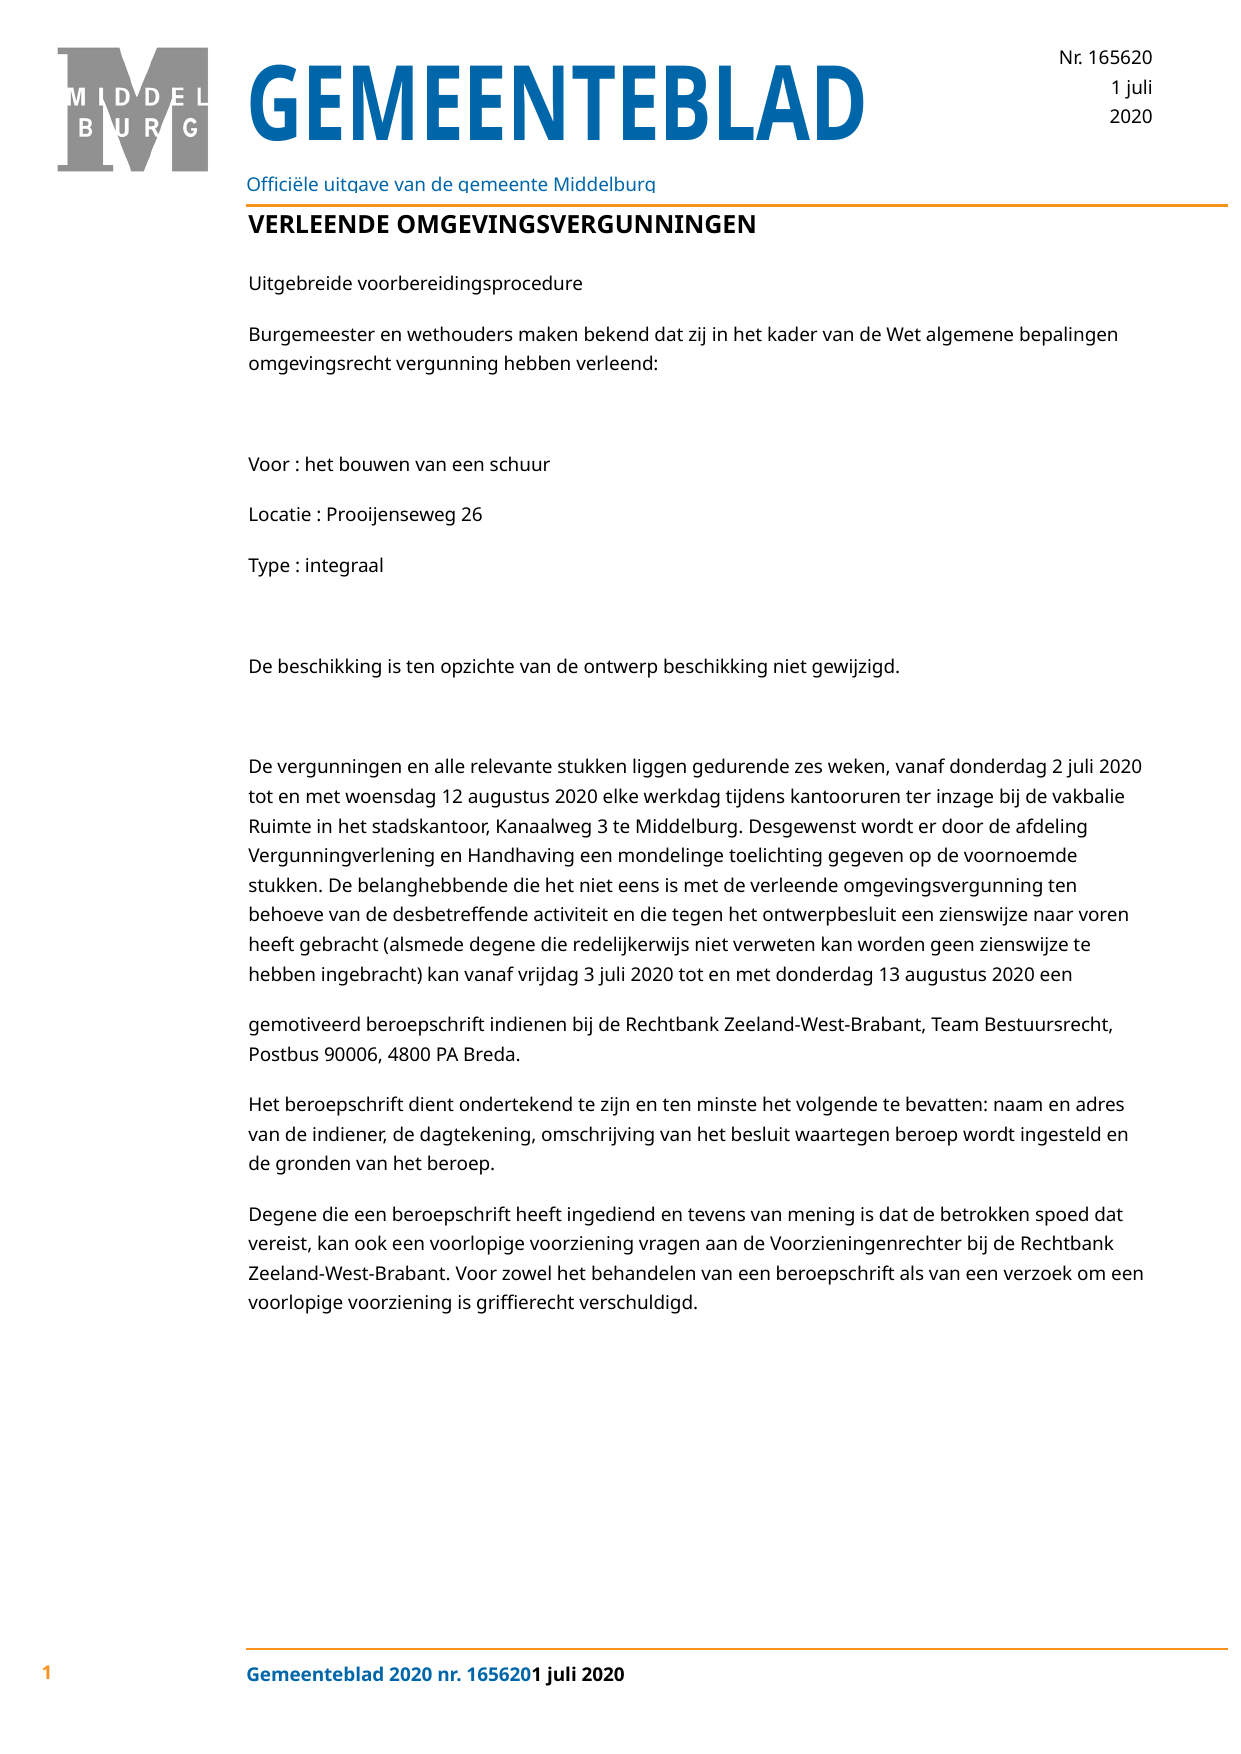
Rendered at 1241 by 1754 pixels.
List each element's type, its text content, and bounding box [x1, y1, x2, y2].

text De vergunningen en alle relevante stukken liggen gedurende zes weken, vanaf donderdag 2 juli 2020 tot en met woensdag 12 augustus 2020 elke werkdag tijdens kantooruren ter inzage bij de vakbalie Ruimte in het stadskantoor, Kanaalweg 3 te Middelburg. Desgewenst wordt er door de afdeling Vergunningverlening en Handhaving een mondelinge toelichting gegeven op de voornoemde stukken. De belanghebbende die het niet eens is met de verleende omgevingsvergunning ten behoeve van de desbetreffende activiteit en die tegen het ontwerpbesluit een zienswijze naar voren heeft gebracht (alsmede degene die redelijkerwijs niet verweten kan worden geen zienswijze te hebben ingebracht) kan vanaf vrijdag 3 juli 2020 tot en met donderdag 13 augustus 2020 een [248, 754, 1152, 986]
text gemotiveerd beroepschrift indienen bij de Rechtbank Zeeland-West-Brabant, Team Bestuursrecht, Postbus 90006, 4800 PA Breda. [248, 1011, 1152, 1066]
text Uitgebreide voorbereidingsprocedure [248, 270, 1152, 296]
text De beschikking is ten opzichte van de ontwerp beschikking niet gewijzigd. [248, 653, 1152, 678]
text Type : integraal [248, 552, 1152, 578]
text Voor : het bouwen van een schuur [248, 451, 1152, 477]
text Degene die een beroepschrift heeft ingediend en tevens van mening is dat de betrokken spoed dat vereist, kan ook een voorlopige voorziening vragen aan de Voorzieningenrechter bij de Rechtbank Zeeland-West-Brabant. Voor zowel het behandelen van een beroepschrift als van een verzoek om een voorlopige voorziening is griffierecht verschuldigd. [248, 1201, 1152, 1315]
text Burgemeester en wethouders maken bekend dat zij in het kader van de Wet algemene bepalingen omgevingsrecht vergunning hebben verleend: [248, 321, 1152, 376]
text Locatie : Prooijenseweg 26 [248, 502, 1152, 527]
text Het beroepschrift dient ondertekend te zijn en ten minste het volgende te bevatten: naam en adres van de indiener, de dagtekening, omschrijving van het besluit waartegen beroep wordt ingesteld en de gronden van het beroep. [248, 1091, 1152, 1176]
picture [41, 47, 231, 172]
text VERLEENDE OMGEVINGSVERGUNNINGEN [248, 207, 1152, 241]
